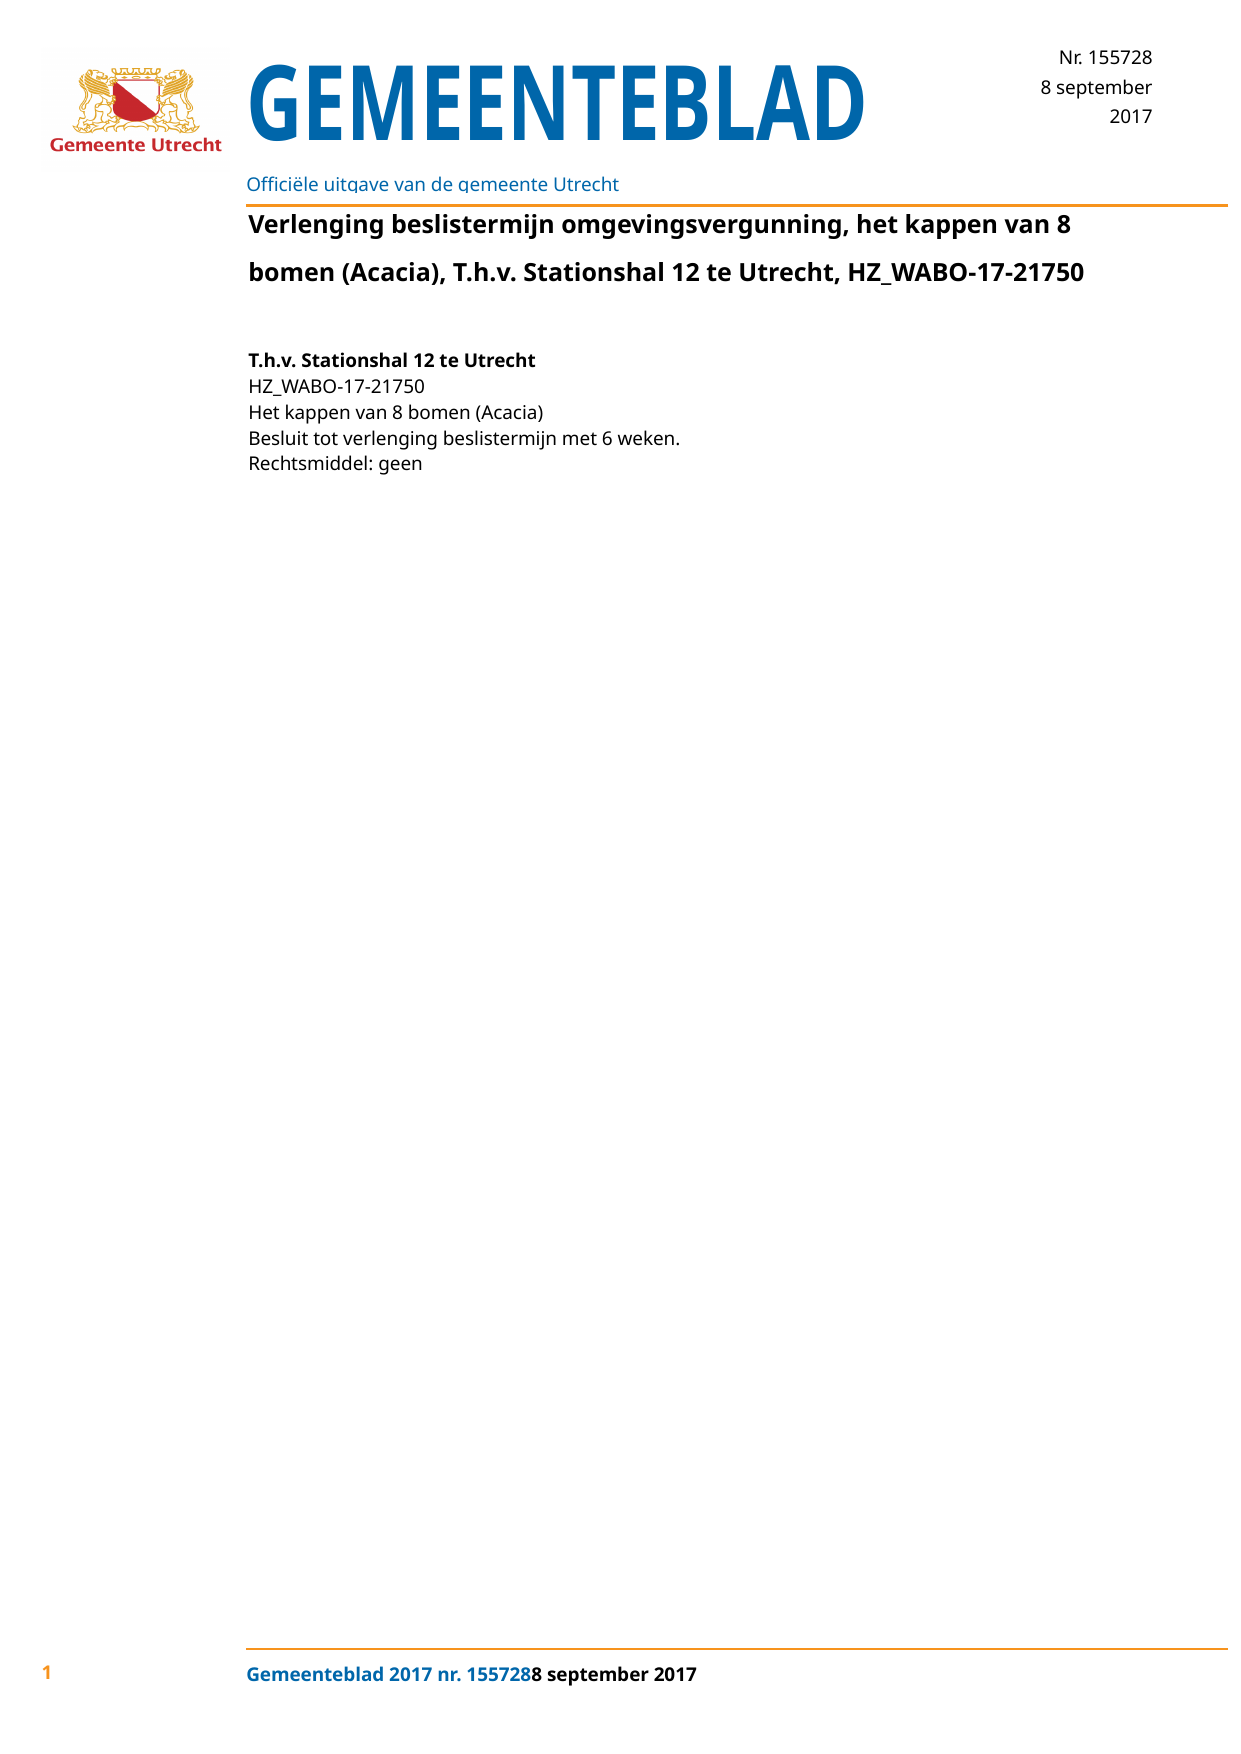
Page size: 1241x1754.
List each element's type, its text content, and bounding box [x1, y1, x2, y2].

picture [41, 47, 231, 172]
table_cell Besluit tot verlenging beslistermijn met 6 weken. [248, 425, 1152, 451]
table_cell HZ_WABO-17-21750 [248, 373, 1152, 399]
text Verlenging beslistermijn omgevingsvergunning, het kappen van 8 bomen (Acacia), T.h.v. Stationshal 12 te Utrecht, HZ_WABO-17-21750 [248, 207, 1152, 288]
table_cell Het kappen van 8 bomen (Acacia) [248, 399, 549, 425]
table_header T.h.v. Stationshal 12 te Utrecht [248, 348, 1152, 373]
table_cell Rechtsmiddel: geen [248, 451, 1152, 476]
